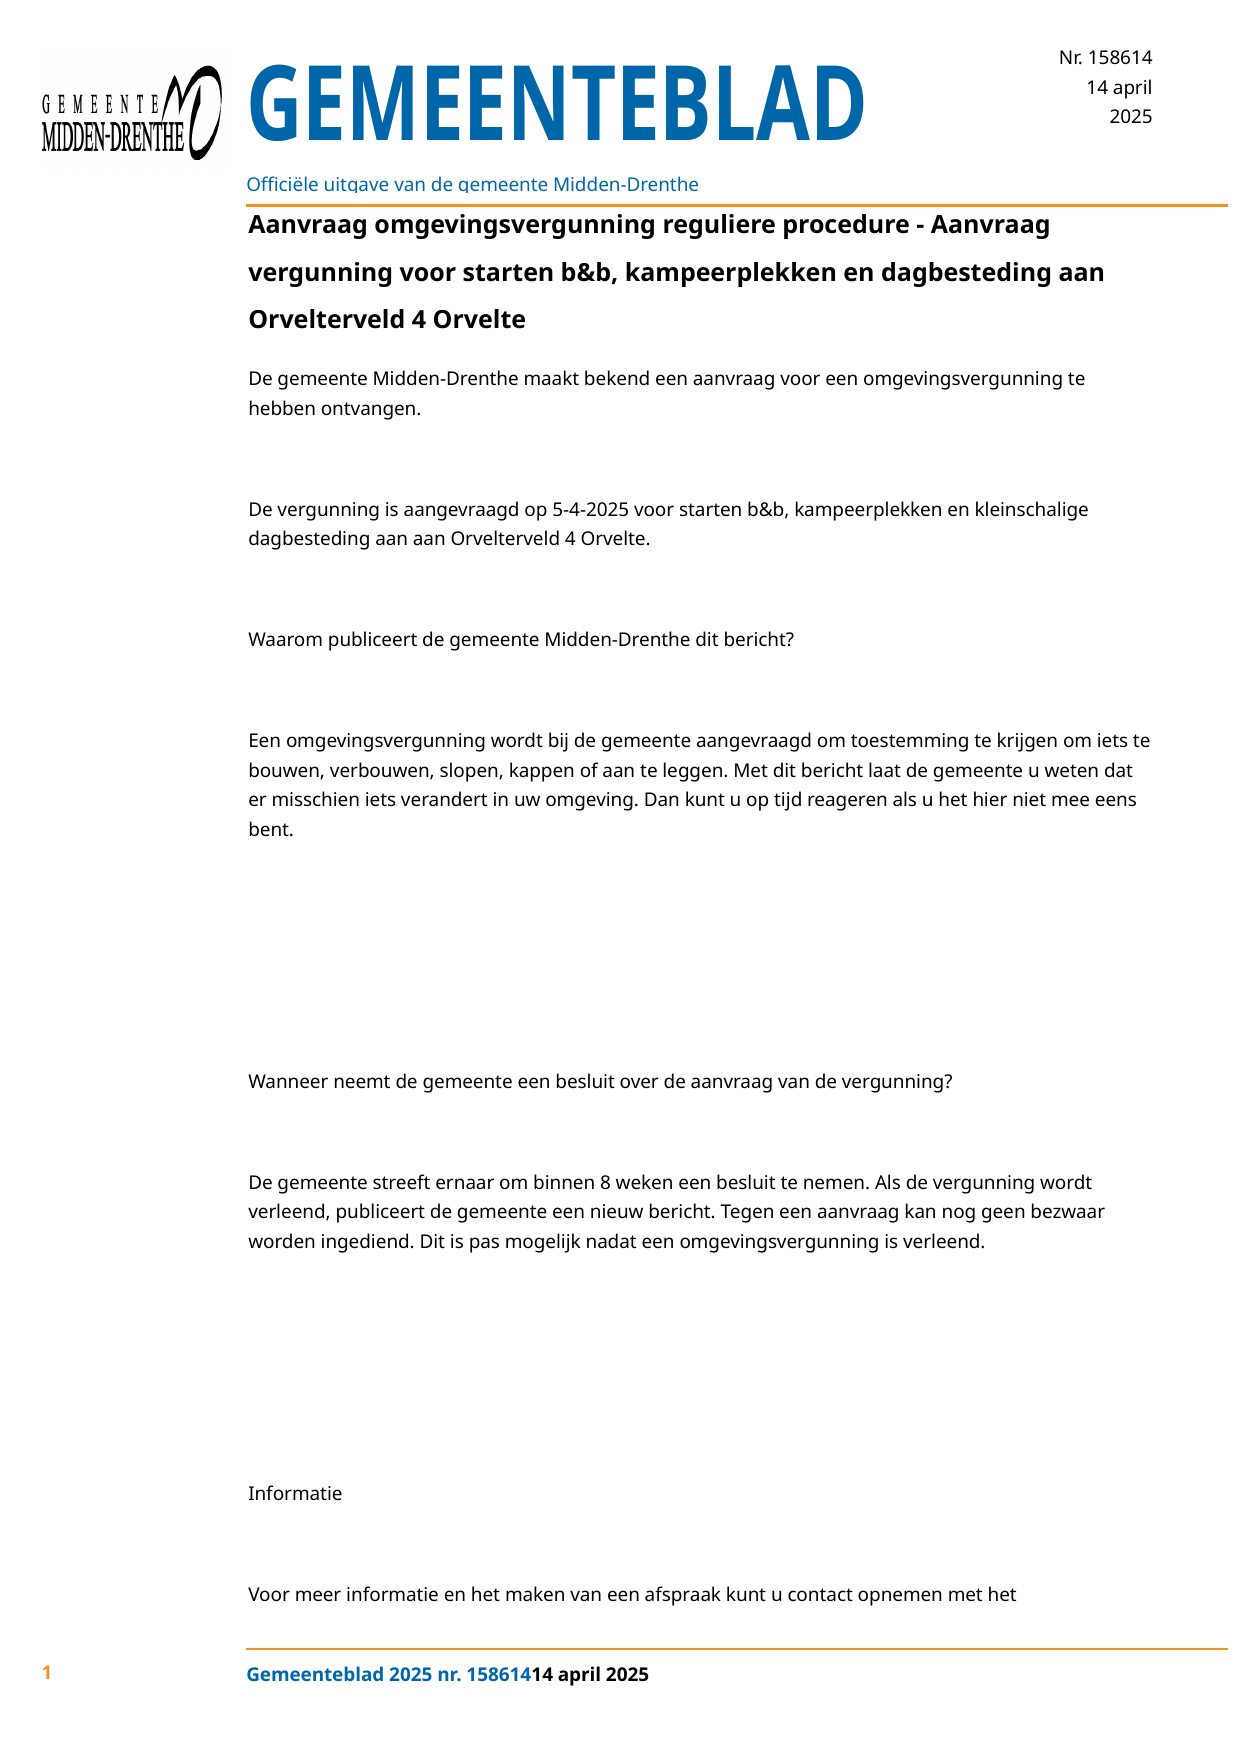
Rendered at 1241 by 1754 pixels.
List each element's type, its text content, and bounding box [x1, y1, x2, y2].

text Wanneer neemt de gemeente een besluit over de aanvraag van de vergunning? [248, 1068, 1152, 1094]
picture [41, 47, 231, 172]
text De vergunning is aangevraagd op 5-4-2025 voor starten b&b, kampeerplekken en kleinschalige dagbesteding aan aan Orvelterveld 4 Orvelte. [248, 496, 1152, 551]
text Voor meer informatie en het maken van een afspraak kunt u contact opnemen met het [248, 1581, 1152, 1607]
text Waarom publiceert de gemeente Midden-Drenthe dit bericht? [248, 626, 1152, 652]
text Informatie [248, 1480, 1152, 1506]
text De gemeente streeft ernaar om binnen 8 weken een besluit te nemen. Als de vergunning wordt verleend, publiceert de gemeente een nieuw bericht. Tegen een aanvraag kan nog geen bezwaar worden ingediend. Dit is pas mogelijk nadat een omgevingsvergunning is verleend. [248, 1169, 1152, 1254]
text De gemeente Midden-Drenthe maakt bekend een aanvraag voor een omgevingsvergunning te hebben ontvangen. [248, 366, 1152, 421]
text Een omgevingsvergunning wordt bij de gemeente aangevraagd om toestemming te krijgen om iets te bouwen, verbouwen, slopen, kappen of aan te leggen. Met dit bericht laat de gemeente u weten dat er misschien iets verandert in uw omgeving. Dan kunt u op tijd reageren als u het hier niet mee eens bent. [248, 727, 1152, 842]
text Aanvraag omgevingsvergunning reguliere procedure - Aanvraag vergunning voor starten b&b, kampeerplekken en dagbesteding aan Orvelterveld 4 Orvelte [248, 207, 1152, 336]
